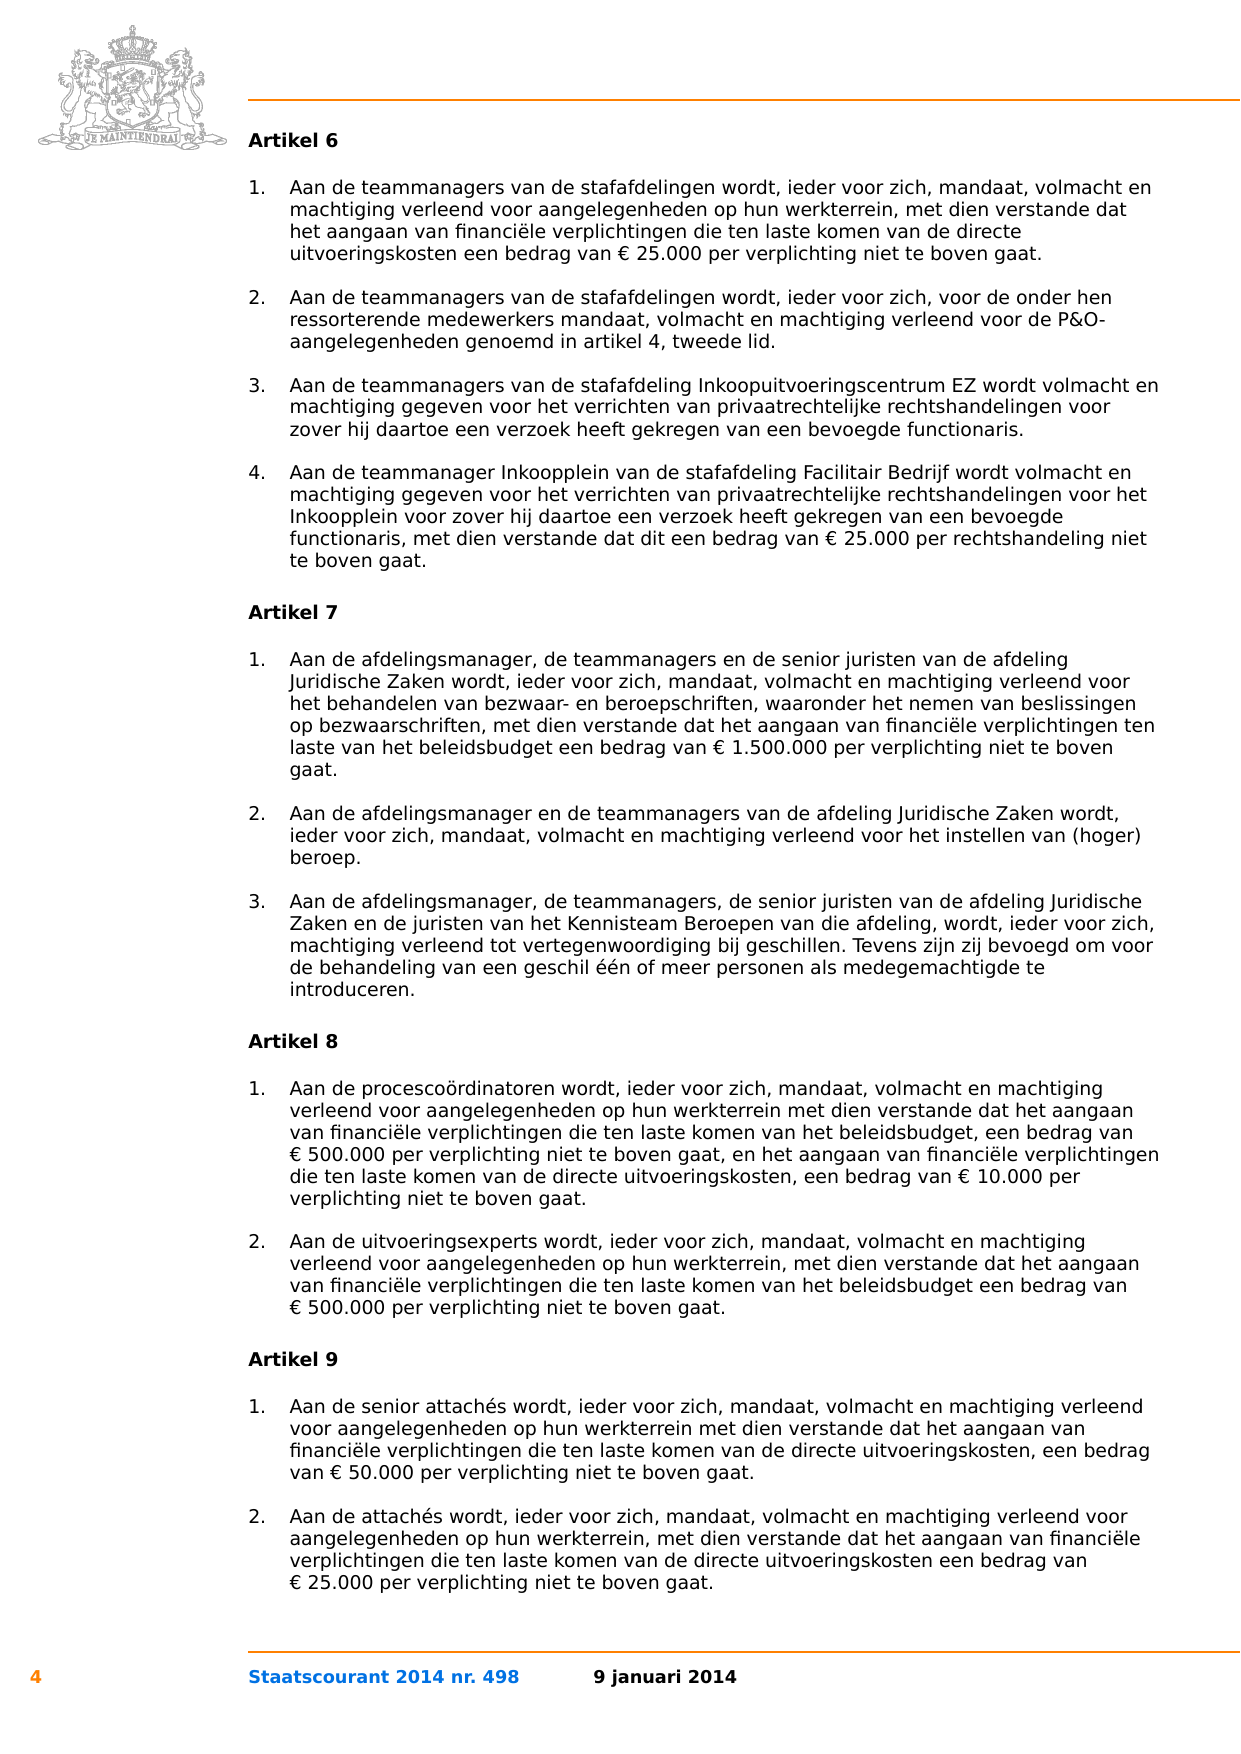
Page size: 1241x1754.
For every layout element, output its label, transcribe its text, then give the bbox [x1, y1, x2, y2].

text 2. Aan de teammanagers van de stafafdelingen wordt, ieder voor zich, voor de onder hen ressorterende medewerkers mandaat, volmacht en machtiging verleend voor de P&O-aangelegenheden genoemd in artikel 4, tweede lid. [248, 287, 1163, 353]
text 1. Aan de teammanagers van de stafafdelingen wordt, ieder voor zich, mandaat, volmacht en machtiging verleend voor aangelegenheden op hun werkterrein, met dien verstande dat het aangaan van financiële verplichtingen die ten laste komen van de directe uitvoeringskosten een bedrag van € 25.000 per verplichting niet te boven gaat. [248, 177, 1163, 265]
text 4. Aan de teammanager Inkoopplein van de stafafdeling Facilitair Bedrijf wordt volmacht en machtiging gegeven voor het verrichten van privaatrechtelijke rechtshandelingen voor het Inkoopplein voor zover hij daartoe een verzoek heeft gekregen van een bevoegde functionaris, met dien verstande dat dit een bedrag van € 25.000 per rechtshandeling niet te boven gaat. [248, 462, 1163, 572]
subtitle Artikel 8 [248, 1031, 1163, 1053]
picture [38, 25, 227, 150]
text 2. Aan de afdelingsmanager en de teammanagers van de afdeling Juridische Zaken wordt, ieder voor zich, mandaat, volmacht en machtiging verleend voor het instellen van (hoger) beroep. [248, 803, 1163, 869]
text 1. Aan de senior attachés wordt, ieder voor zich, mandaat, volmacht en machtiging verleend voor aangelegenheden op hun werkterrein met dien verstande dat het aangaan van financiële verplichtingen die ten laste komen van de directe uitvoeringskosten, een bedrag van € 50.000 per verplichting niet te boven gaat. [248, 1396, 1163, 1484]
text 3. Aan de teammanagers van de stafafdeling Inkoopuitvoeringscentrum EZ wordt volmacht en machtiging gegeven voor het verrichten van privaatrechtelijke rechtshandelingen voor zover hij daartoe een verzoek heeft gekregen van een bevoegde functionaris. [248, 374, 1163, 440]
subtitle Artikel 6 [248, 130, 1163, 152]
subtitle Artikel 9 [248, 1349, 1163, 1371]
text 1. Aan de afdelingsmanager, de teammanagers en de senior juristen van de afdeling Juridische Zaken wordt, ieder voor zich, mandaat, volmacht en machtiging verleend voor het behandelen van bezwaar- en beroepschriften, waaronder het nemen van beslissingen op bezwaarschriften, met dien verstande dat het aangaan van financiële verplichtingen ten laste van het beleidsbudget een bedrag van € 1.500.000 per verplichting niet te boven gaat. [248, 649, 1163, 781]
subtitle Artikel 7 [248, 602, 1163, 624]
text 1. Aan de procescoördinatoren wordt, ieder voor zich, mandaat, volmacht en machtiging verleend voor aangelegenheden op hun werkterrein met dien verstande dat het aangaan van financiële verplichtingen die ten laste komen van het beleidsbudget, een bedrag van € 500.000 per verplichting niet te boven gaat, en het aangaan van financiële verplichtingen die ten laste komen van de directe uitvoeringskosten, een bedrag van € 10.000 per verplichting niet te boven gaat. [248, 1078, 1163, 1209]
text 2. Aan de uitvoeringsexperts wordt, ieder voor zich, mandaat, volmacht en machtiging verleend voor aangelegenheden op hun werkterrein, met dien verstande dat het aangaan van financiële verplichtingen die ten laste komen van het beleidsbudget een bedrag van € 500.000 per verplichting niet te boven gaat. [248, 1231, 1163, 1319]
text 2. Aan de attachés wordt, ieder voor zich, mandaat, volmacht en machtiging verleend voor aangelegenheden op hun werkterrein, met dien verstande dat het aangaan van financiële verplichtingen die ten laste komen van de directe uitvoeringskosten een bedrag van € 25.000 per verplichting niet te boven gaat. [248, 1506, 1163, 1594]
text 3. Aan de afdelingsmanager, de teammanagers, de senior juristen van de afdeling Juridische Zaken en de juristen van het Kennisteam Beroepen van die afdeling, wordt, ieder voor zich, machtiging verleend tot vertegenwoordiging bij geschillen. Tevens zijn zij bevoegd om voor de behandeling van een geschil één of meer personen als medegemachtigde te introduceren. [248, 891, 1163, 1001]
